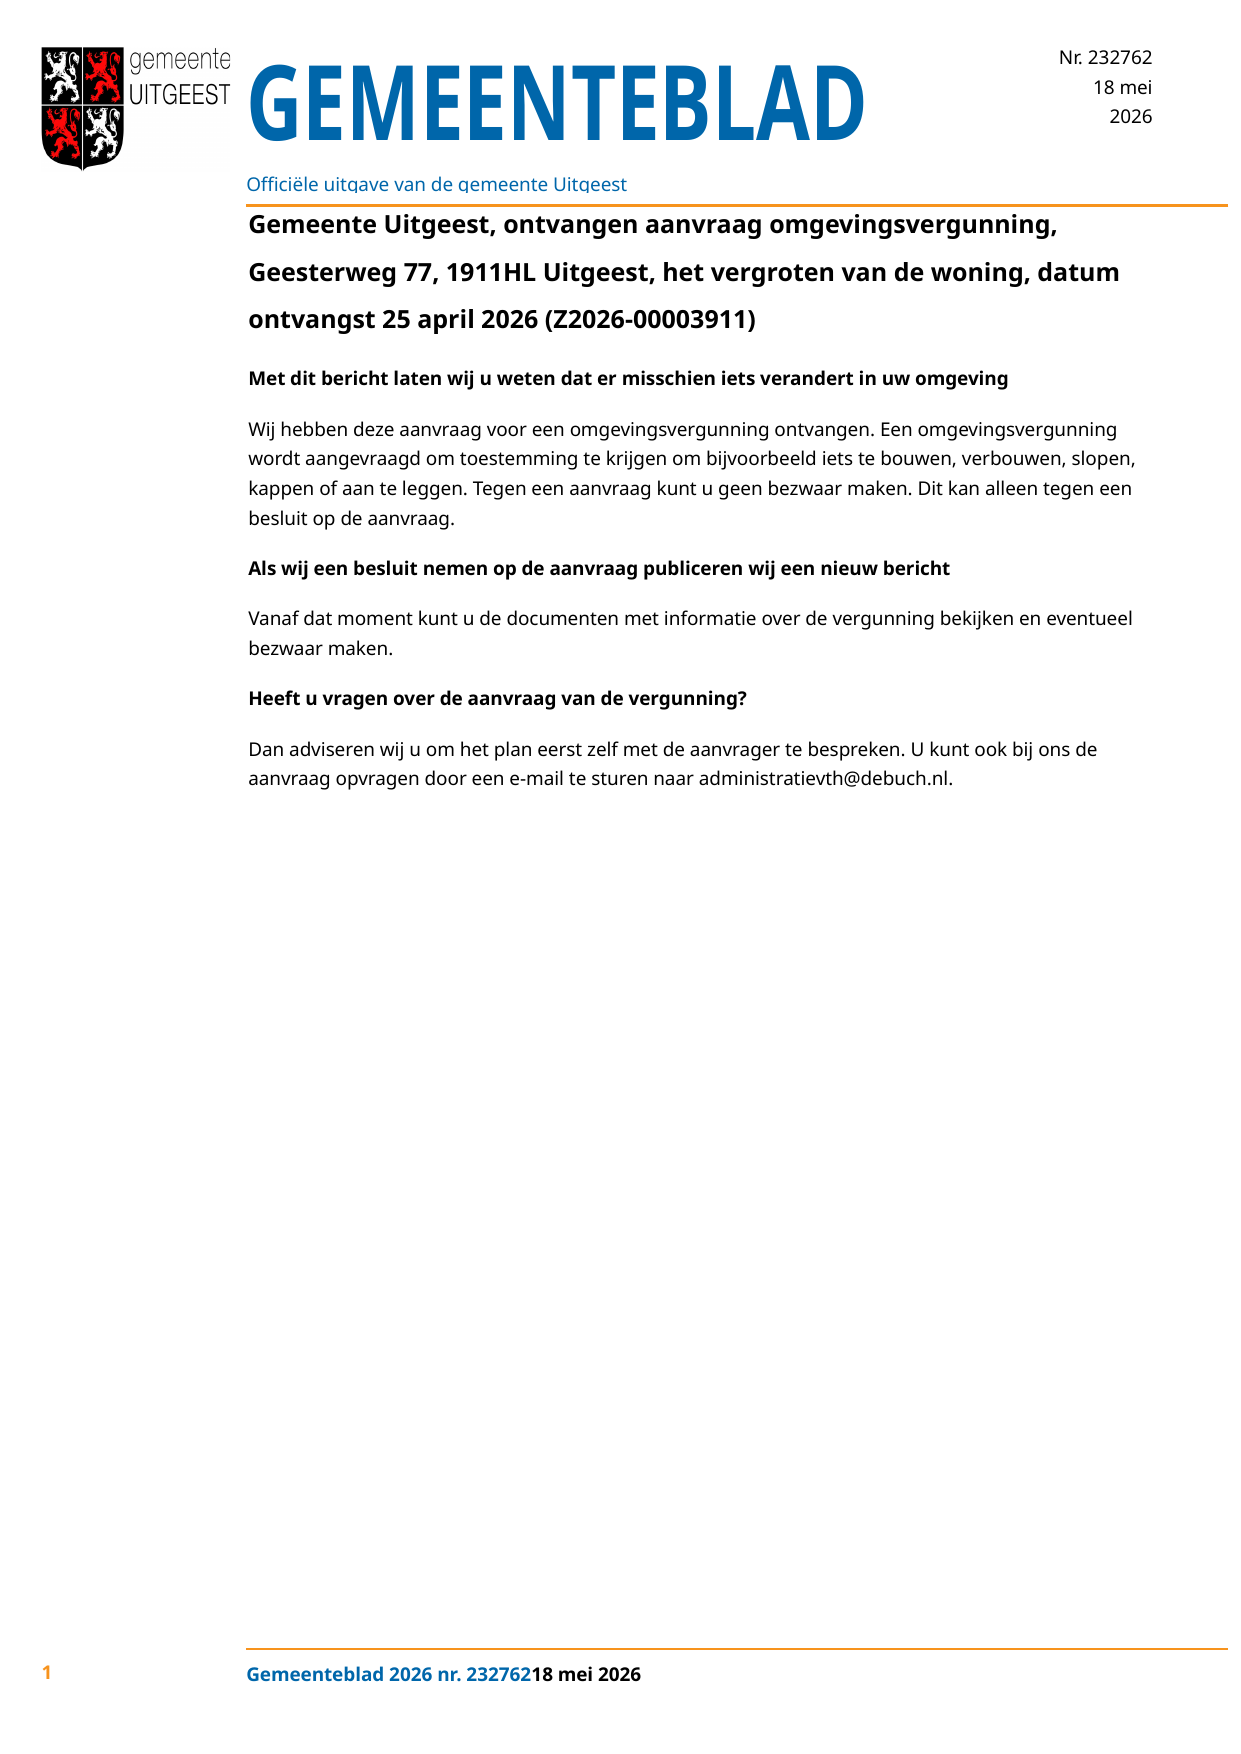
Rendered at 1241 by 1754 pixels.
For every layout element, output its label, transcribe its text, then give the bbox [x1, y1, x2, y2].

text Met dit bericht laten wij u weten dat er misschien iets verandert in uw omgeving [248, 366, 1152, 391]
text Heeft u vragen over de aanvraag van de vergunning? [248, 686, 1152, 711]
text Dan adviseren wij u om het plan eerst zelf met de aanvrager te bespreken. U kunt ook bij ons de aanvraag opvragen door een e-mail te sturen naar administratievth@debuch.nl. [248, 736, 1152, 791]
text Gemeente Uitgeest, ontvangen aanvraag omgevingsvergunning, Geesterweg 77, 1911HL Uitgeest, het vergroten van de woning, datum ontvangst 25 april 2026 (Z2026-00003911) [248, 207, 1152, 336]
text Als wij een besluit nemen op de aanvraag publiceren wij een nieuw bericht [248, 555, 1152, 581]
picture [41, 47, 231, 172]
text Wij hebben deze aanvraag voor een omgevingsvergunning ontvangen. Een omgevingsvergunning wordt aangevraagd om toestemming te krijgen om bijvoorbeeld iets te bouwen, verbouwen, slopen, kappen of aan te leggen. Tegen een aanvraag kunt u geen bezwaar maken. Dit kan alleen tegen een besluit op de aanvraag. [248, 416, 1152, 530]
text Vanaf dat moment kunt u de documenten met informatie over de vergunning bekijken en eventueel bezwaar maken. [248, 606, 1152, 661]
